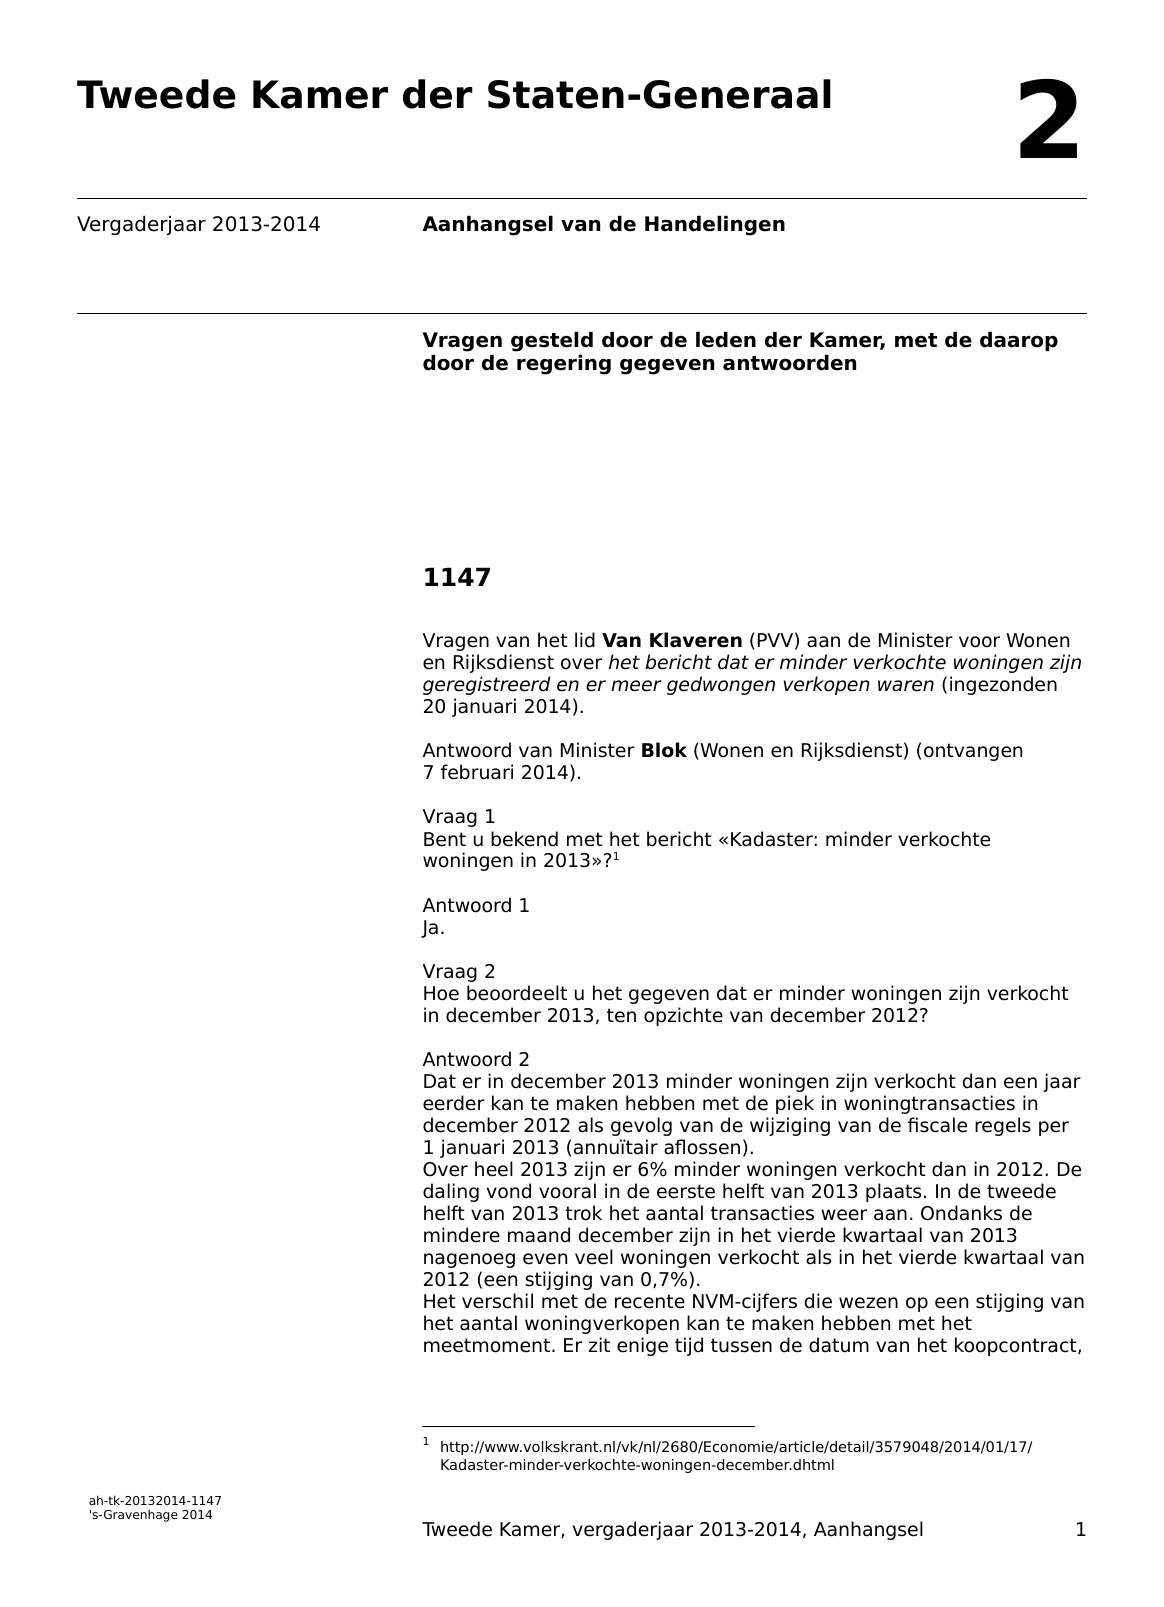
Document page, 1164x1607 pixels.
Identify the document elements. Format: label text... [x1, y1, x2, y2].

text Antwoord van Minister Blok (Wonen en Rijksdienst) (ontvangen 7 februari 2014). [422, 740, 1087, 784]
text Dat er in december 2013 minder woningen zijn verkocht dan een jaar eerder kan te maken hebben met de piek in woningtransacties in december 2012 als gevolg van de wijziging van de fiscale regels per 1 januari 2013 (annuïtair aflossen). [422, 1071, 1087, 1159]
text Hoe beoordeelt u het gegeven dat er minder woningen zijn verkocht in december 2013, ten opzichte van december 2012? [422, 983, 1087, 1027]
text Bent u bekend met het bericht «Kadaster: minder verkochte woningen in 2013»? [422, 828, 1087, 872]
text Ja. [422, 917, 1087, 938]
table_header Tweede Kamer der Staten-Generaal [77, 59, 886, 198]
text Over heel 2013 zijn er 6% minder woningen verkocht dan in 2012. De daling vond vooral in de eerste helft van 2013 plaats. In de tweede helft van 2013 trok het aantal transacties weer aan. Ondanks de mindere maand december zijn in het vierde kwartaal van 2013 nagenoeg even veel woningen verkocht als in het vierde kwartaal van 2012 (een stijging van 0,7%). [422, 1159, 1087, 1291]
text ah-tk-20132014-1147 [88, 1494, 323, 1508]
text Vraag 2 [422, 961, 1087, 983]
table_cell Vragen gesteld door de leden der Kamer, met de daarop door de regering gegeven antwoorden [422, 314, 1087, 375]
text Antwoord 1 [422, 894, 1087, 917]
table_header 2 [886, 59, 1087, 198]
table_cell Vergaderjaar 2013-2014 [77, 199, 422, 313]
table_cell [77, 314, 422, 375]
text http://www.volkskrant.nl/vk/nl/2680/Economie/article/detail/3579048/2014/01/17/Kadaster-minder-verkochte-woningen-december.dhtml [422, 1435, 1087, 1474]
text Antwoord 2 [422, 1049, 1087, 1071]
text 1147 [422, 563, 1087, 592]
text Vragen van het lid Van Klaveren (PVV) aan de Minister voor Wonen en Rijksdienst over het bericht dat er minder verkochte woningen zijn geregistreerd en er meer gedwongen verkopen waren (ingezonden 20 januari 2014). [422, 630, 1087, 718]
text Vraag 1 [422, 806, 1087, 828]
text 's-Gravenhage 2014 [88, 1508, 323, 1522]
text Het verschil met de recente NVM-cijfers die wezen op een stijging van het aantal woningverkopen kan te maken hebben met het meetmoment. Er zit enige tijd tussen de datum van het koopcontract, [422, 1291, 1087, 1357]
table_cell Aanhangsel van de Handelingen [422, 199, 1087, 313]
